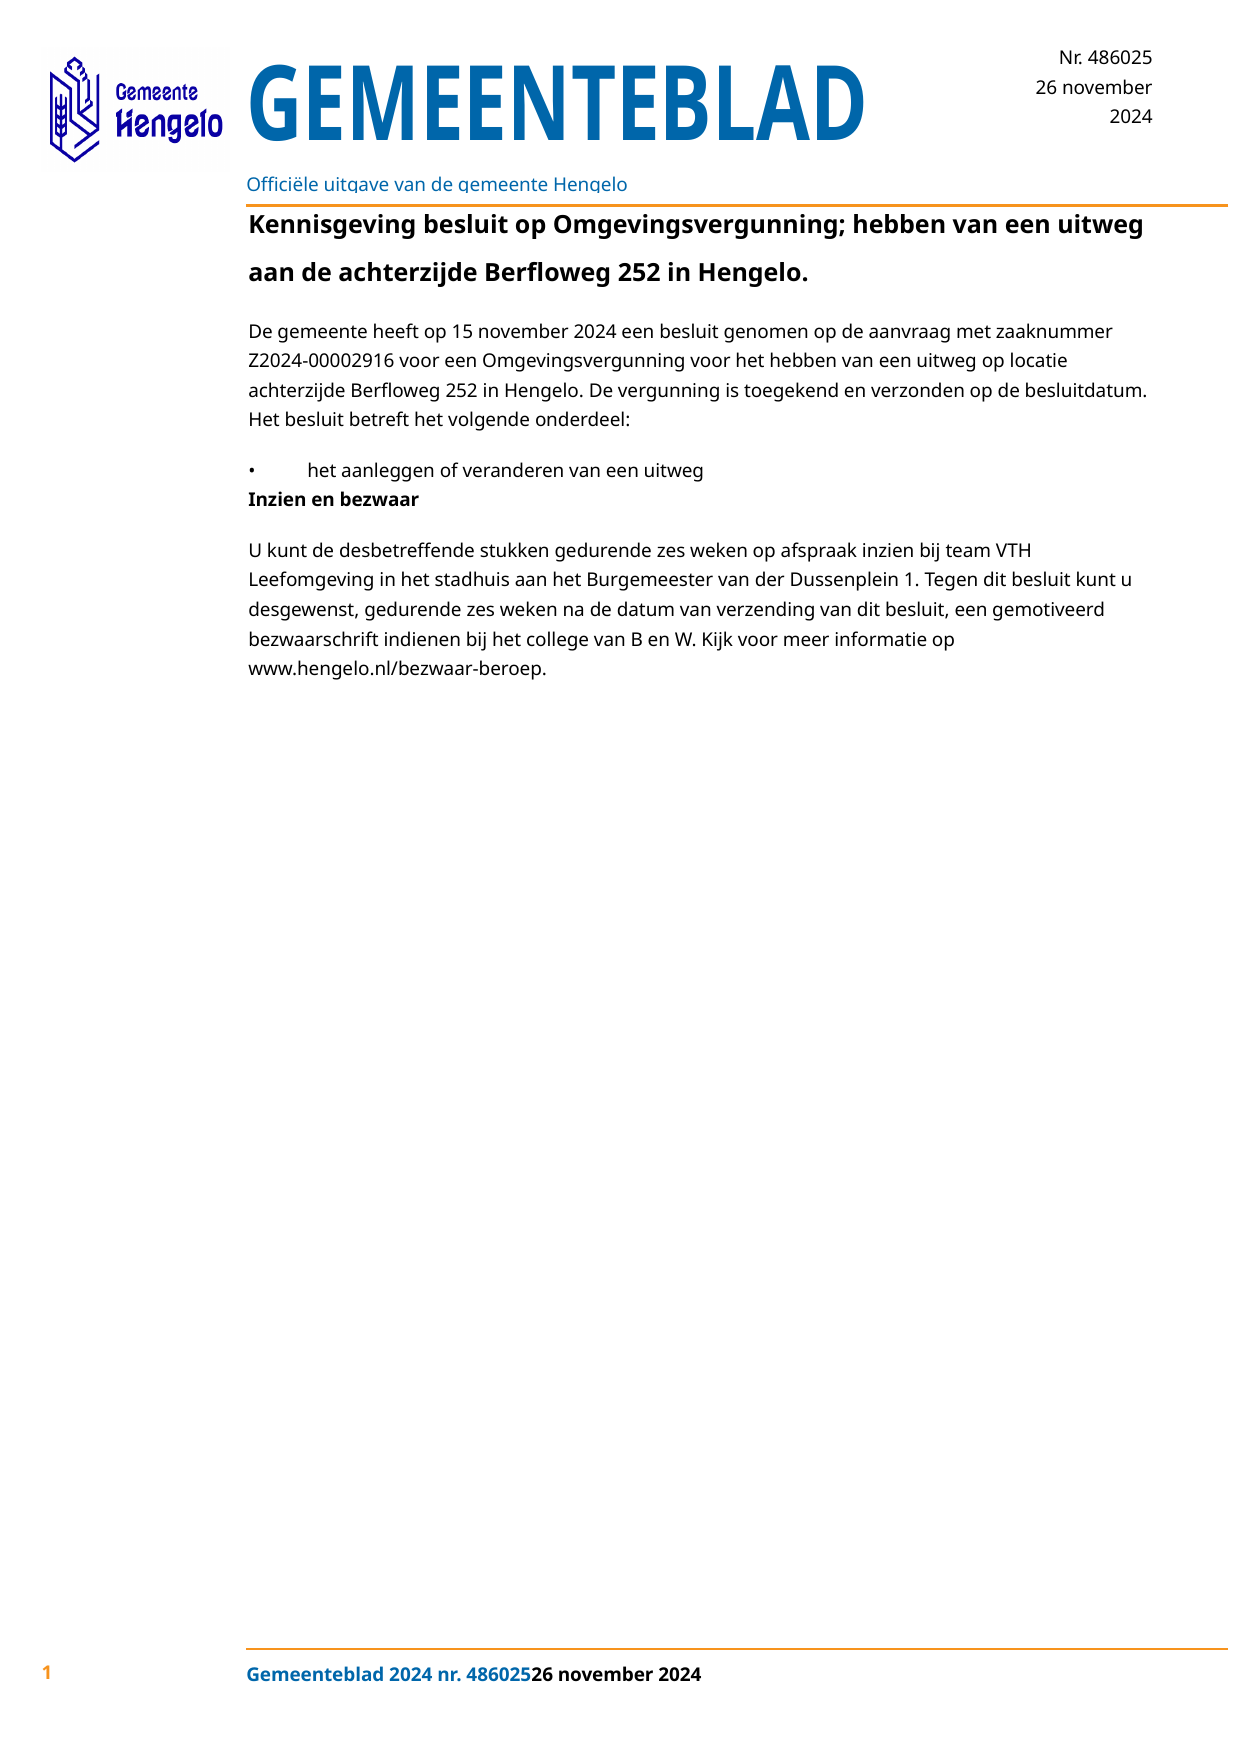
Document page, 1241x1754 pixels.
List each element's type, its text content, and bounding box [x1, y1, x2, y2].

text De gemeente heeft op 15 november 2024 een besluit genomen op de aanvraag met zaaknummer Z2024-00002916 voor een Omgevingsvergunning voor het hebben van een uitweg op locatie achterzijde Berfloweg 252 in Hengelo. De vergunning is toegekend en verzonden op de besluitdatum. Het besluit betreft het volgende onderdeel: [248, 318, 1152, 432]
picture [41, 47, 231, 172]
text U kunt de desbetreffende stukken gedurende zes weken op afspraak inzien bij team VTH Leefomgeving in het stadhuis aan het Burgemeester van der Dussenplein 1. Tegen dit besluit kunt u desgewenst, gedurende zes weken na de datum van verzending van dit besluit, een gemotiveerd bezwaarschrift indienen bij het college van B en W. Kijk voor meer informatie op www.hengelo.nl/bezwaar-beroep. [248, 537, 1152, 681]
text Kennisgeving besluit op Omgevingsvergunning; hebben van een uitweg aan de achterzijde Berfloweg 252 in Hengelo. [248, 207, 1152, 288]
list het aanleggen of veranderen van een uitweg [248, 457, 1152, 483]
text Inzien en bezwaar [248, 487, 1152, 512]
